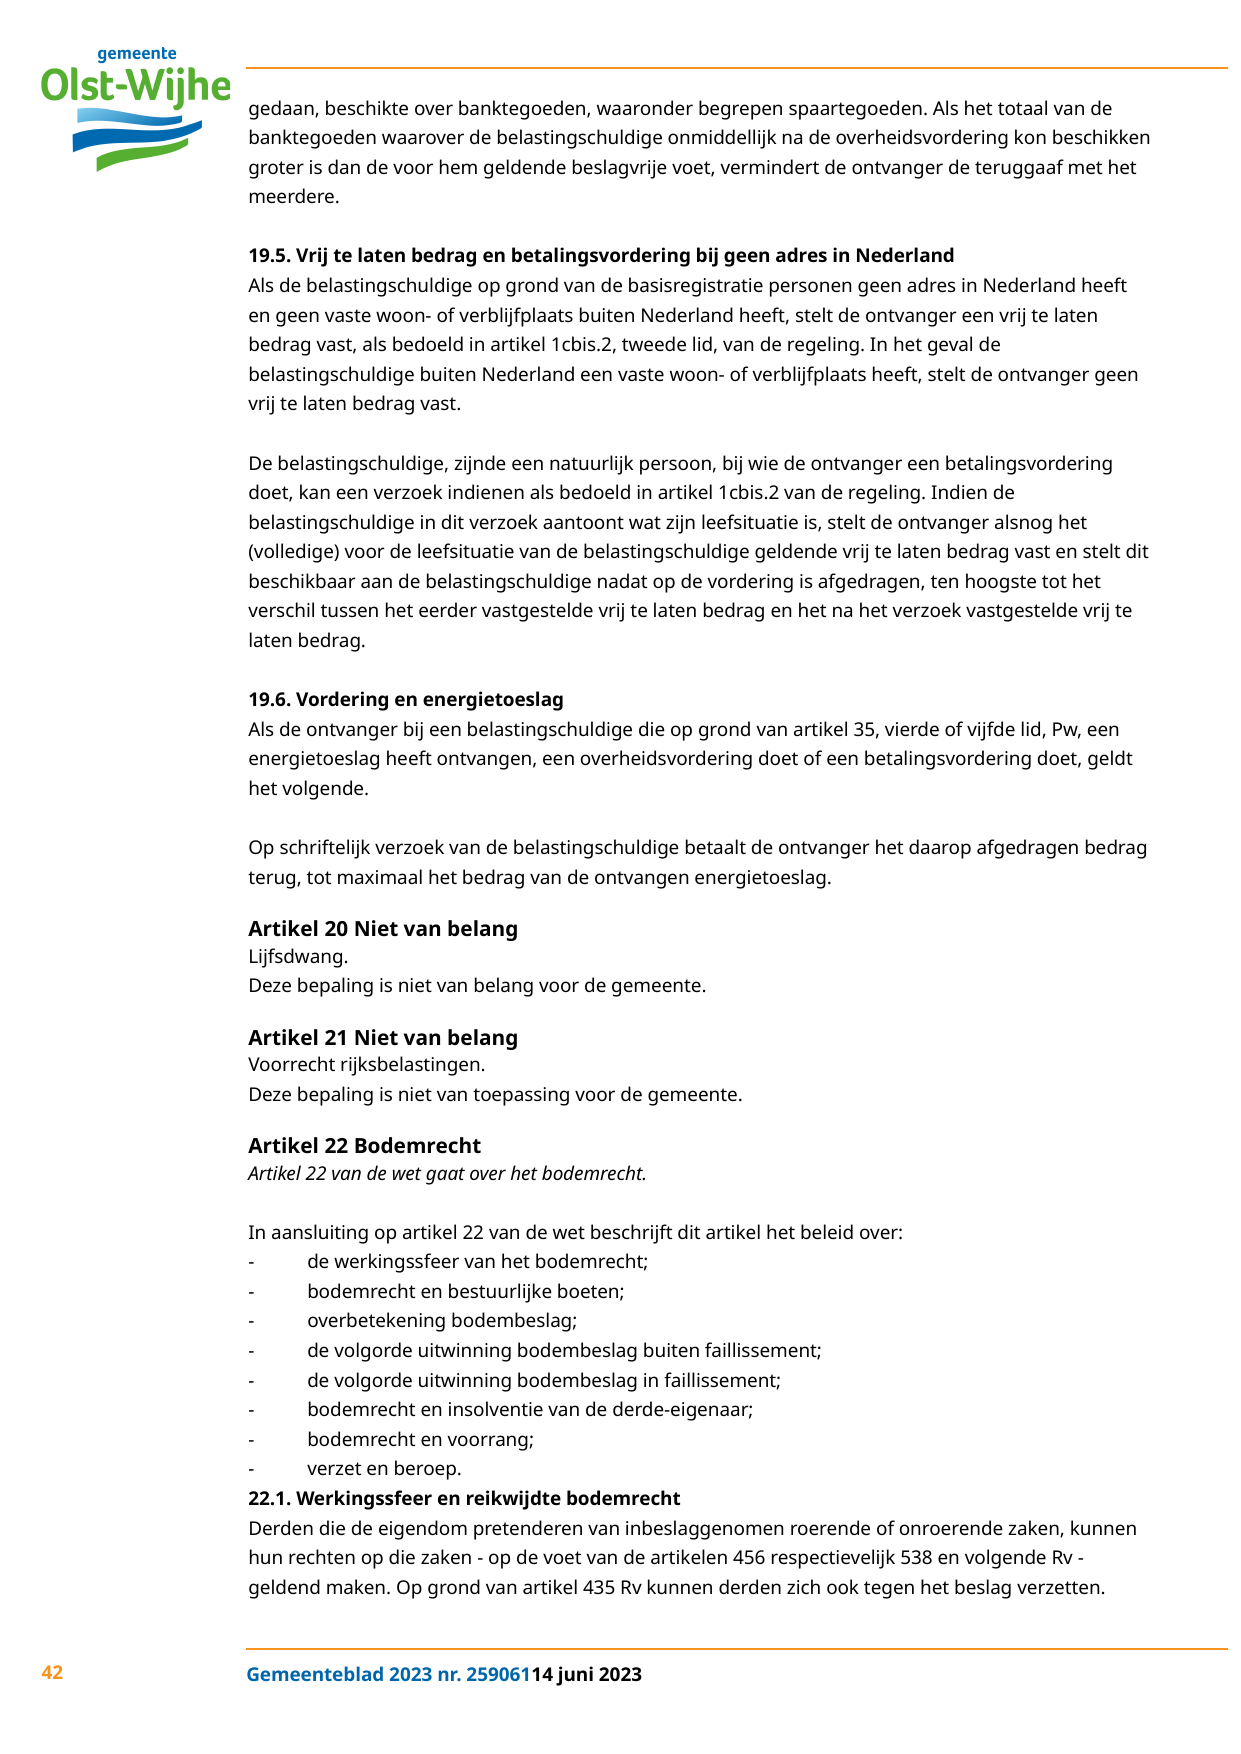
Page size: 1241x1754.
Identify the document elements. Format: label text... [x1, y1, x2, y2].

list bodemrecht en bestuurlijke boeten; [248, 1278, 1152, 1304]
text In aansluiting op artikel 22 van de wet beschrijft dit artikel het beleid over: [248, 1219, 1152, 1244]
text gedaan, beschikte over banktegoeden, waaronder begrepen spaartegoeden. Als het totaal van de banktegoeden waarover de belastingschuldige onmiddellijk na de overheidsvordering kon beschikken groter is dan de voor hem geldende beslagvrije voet, vermindert de ontvanger de teruggaaf met het meerdere. [248, 95, 1152, 209]
text Voorrecht rijksbelastingen. [248, 1051, 1152, 1077]
text Artikel 20 Niet van belang [248, 914, 1152, 943]
text Artikel 21 Niet van belang [248, 1023, 1152, 1051]
text Lijfsdwang. [248, 943, 1152, 968]
text De belastingschuldige, zijnde een natuurlijk persoon, bij wie de ontvanger een betalingsvordering doet, kan een verzoek indienen als bedoeld in artikel 1cbis.2 van de regeling. Indien de belastingschuldige in dit verzoek aantoont wat zijn leefsituatie is, stelt de ontvanger alsnog het (volledige) voor de leefsituatie van de belastingschuldige geldende vrij te laten bedrag vast en stelt dit beschikbaar aan de belastingschuldige nadat op de vordering is afgedragen, ten hoogste tot het verschil tussen het eerder vastgestelde vrij te laten bedrag en het na het verzoek vastgestelde vrij te laten bedrag. [248, 450, 1152, 653]
list de werkingssfeer van het bodemrecht; [248, 1248, 1152, 1274]
text Derden die de eigendom pretenderen van inbeslaggenomen roerende of onroerende zaken, kunnen hun rechten op die zaken - op de voet van de artikelen 456 respectievelijk 538 en volgende Rv - geldend maken. Op grond van artikel 435 Rv kunnen derden zich ook tegen het beslag verzetten. [248, 1515, 1152, 1599]
list overbetekening bodembeslag; [248, 1308, 1152, 1333]
text Deze bepaling is niet van belang voor de gemeente. [248, 972, 1152, 998]
text Als de ontvanger bij een belastingschuldige die op grond van artikel 35, vierde of vijfde lid, Pw, een energietoeslag heeft ontvangen, een overheidsvordering doet of een betalingsvordering doet, geldt het volgende. [248, 716, 1152, 801]
text Artikel 22 Bodemrecht [248, 1131, 1152, 1160]
list bodemrecht en insolventie van de derde-eigenaar; [248, 1396, 1152, 1422]
list de volgorde uitwinning bodembeslag buiten faillissement; [248, 1337, 1152, 1363]
text Deze bepaling is niet van toepassing voor de gemeente. [248, 1081, 1152, 1107]
picture [41, 47, 231, 172]
text Als de belastingschuldige op grond van de basisregistratie personen geen adres in Nederland heeft en geen vaste woon- of verblijfplaats buiten Nederland heeft, stelt de ontvanger een vrij te laten bedrag vast, als bedoeld in artikel 1cbis.2, tweede lid, van de regeling. In het geval de belastingschuldige buiten Nederland een vaste woon- of verblijfplaats heeft, stelt de ontvanger geen vrij te laten bedrag vast. [248, 272, 1152, 416]
text Artikel 22 van de wet gaat over het bodemrecht. [248, 1160, 1152, 1185]
text 19.5. Vrij te laten bedrag en betalingsvordering bij geen adres in Nederland [248, 243, 1152, 268]
text Op schriftelijk verzoek van de belastingschuldige betaalt de ontvanger het daarop afgedragen bedrag terug, tot maximaal het bedrag van de ontvangen energietoeslag. [248, 834, 1152, 890]
list de volgorde uitwinning bodembeslag in faillissement; [248, 1367, 1152, 1392]
list bodemrecht en voorrang; [248, 1426, 1152, 1452]
text 22.1. Werkingssfeer en reikwijdte bodemrecht [248, 1485, 1152, 1511]
text 19.6. Vordering en energietoeslag [248, 686, 1152, 712]
list verzet en beroep. [248, 1456, 1152, 1481]
